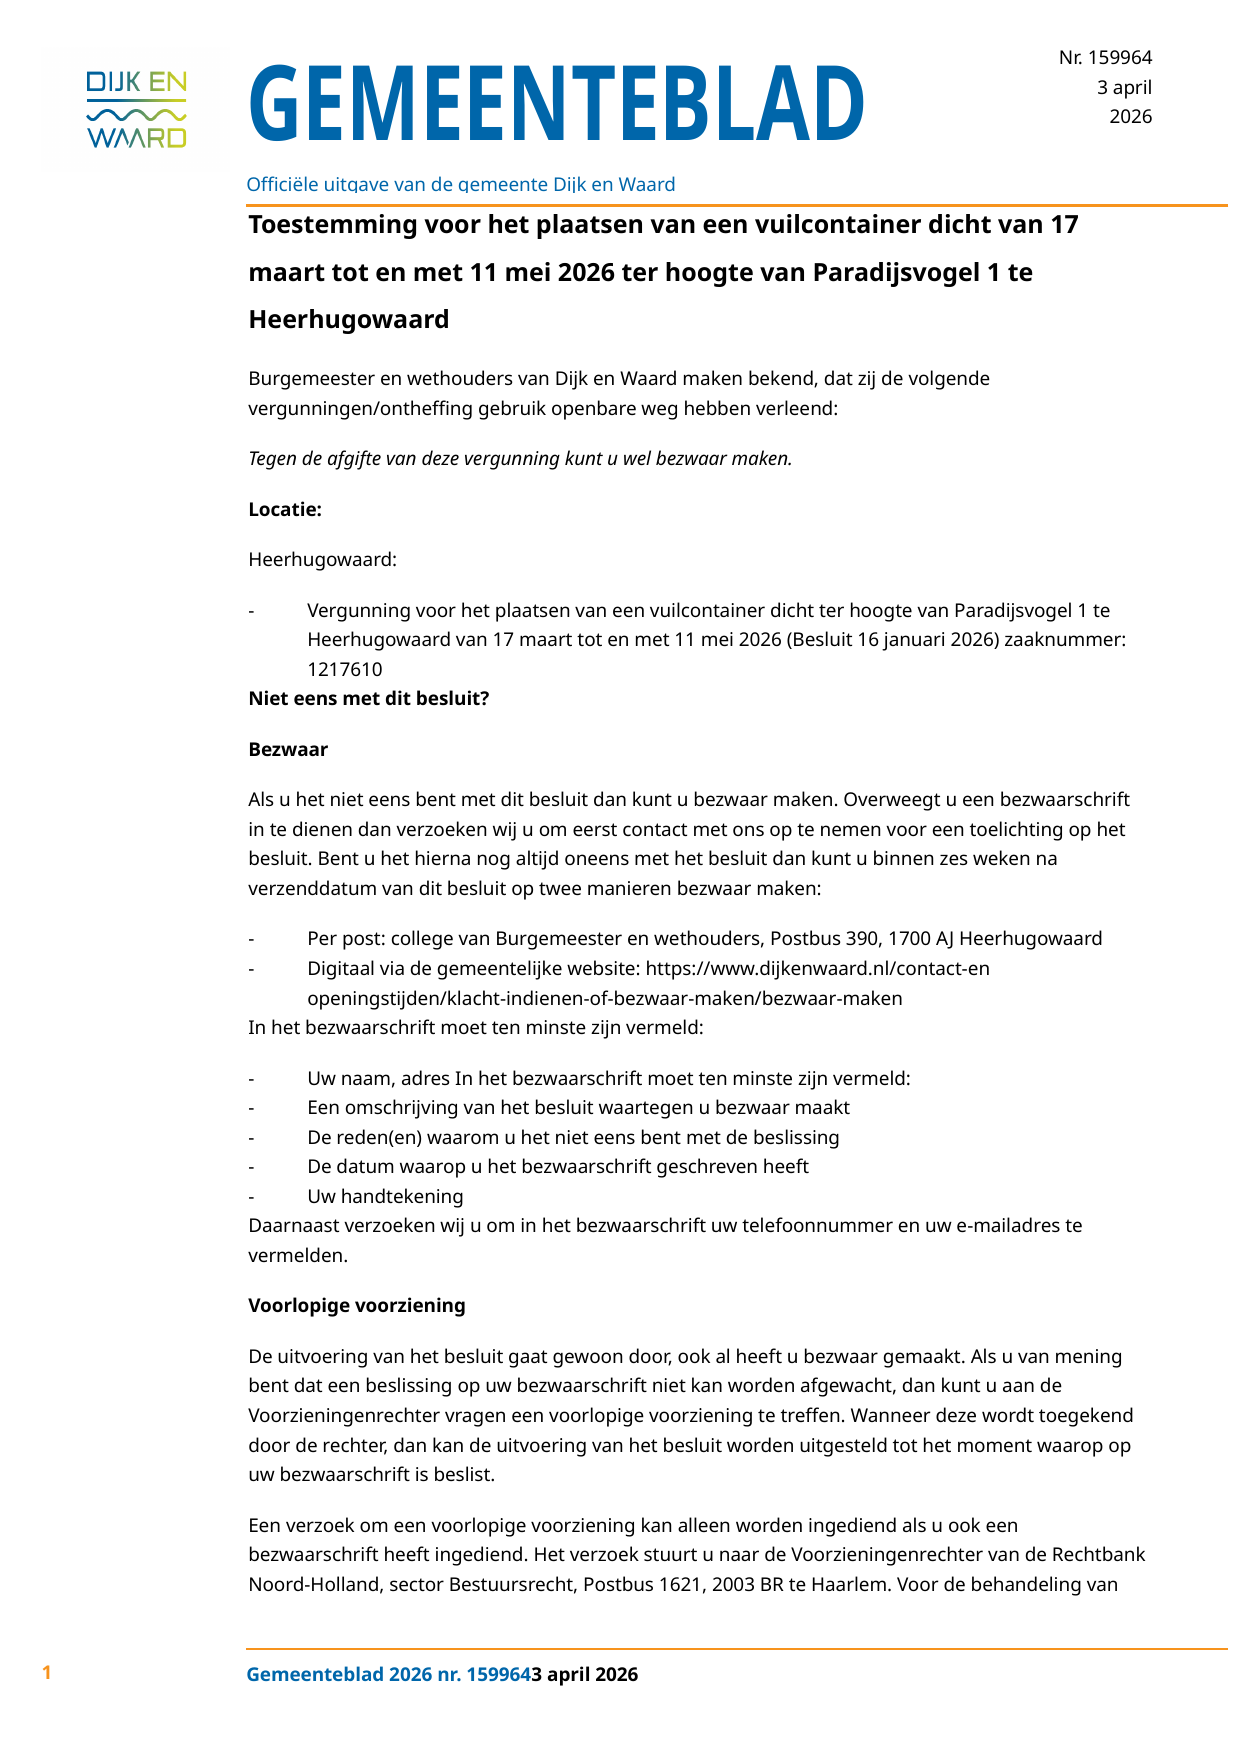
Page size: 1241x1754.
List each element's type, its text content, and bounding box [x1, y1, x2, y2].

list De datum waarop u het bezwaarschrift geschreven heeft [248, 1153, 1152, 1179]
text Een verzoek om een voorlopige voorziening kan alleen worden ingediend als u ook een bezwaarschrift heeft ingediend. Het verzoek stuurt u naar de Voorzieningenrechter van de Rechtbank Noord-Holland, sector Bestuursrecht, Postbus 1621, 2003 BR te Haarlem. Voor de behandeling van [248, 1512, 1152, 1597]
text Voorlopige voorziening [248, 1293, 1152, 1318]
list Uw handtekening [248, 1183, 1152, 1209]
list openingstijden/klacht-indienen-of-bezwaar-maken/bezwaar-maken [248, 985, 1152, 1010]
list Per post: college van Burgemeester en wethouders, Postbus 390, 1700 AJ Heerhugowaard [248, 926, 1152, 951]
list De reden(en) waarom u het niet eens bent met de beslissing [248, 1124, 1152, 1149]
text Locatie: [248, 496, 1152, 522]
text Tegen de afgifte van deze vergunning kunt u wel bezwaar maken. [248, 446, 1152, 471]
list Digitaal via de gemeentelijke website: https://www.dijkenwaard.nl/contact-en [248, 955, 1152, 981]
text In het bezwaarschrift moet ten minste zijn vermeld: [248, 1014, 1152, 1040]
text De uitvoering van het besluit gaat gewoon door, ook al heeft u bezwaar gemaakt. Als u van mening bent dat een beslissing op uw bezwaarschrift niet kan worden afgewacht, dan kunt u aan de Voorzieningenrechter vragen een voorlopige voorziening te treffen. Wanneer deze wordt toegekend door de rechter, dan kan de uitvoering van het besluit worden uitgesteld tot het moment waarop op uw bezwaarschrift is beslist. [248, 1343, 1152, 1487]
picture [41, 47, 231, 172]
list Een omschrijving van het besluit waartegen u bezwaar maakt [248, 1094, 1152, 1120]
text Toestemming voor het plaatsen van een vuilcontainer dicht van 17 maart tot en met 11 mei 2026 ter hoogte van Paradijsvogel 1 te Heerhugowaard [248, 207, 1152, 336]
text Als u het niet eens bent met dit besluit dan kunt u bezwaar maken. Overweegt u een bezwaarschrift in te dienen dan verzoeken wij u om eerst contact met ons op te nemen voor een toelichting op het besluit. Bent u het hierna nog altijd oneens met het besluit dan kunt u binnen zes weken na verzenddatum van dit besluit op twee manieren bezwaar maken: [248, 786, 1152, 901]
text Burgemeester en wethouders van Dijk en Waard maken bekend, dat zij de volgende vergunningen/ontheffing gebruik openbare weg hebben verleend: [248, 366, 1152, 421]
text Bezwaar [248, 736, 1152, 762]
list Vergunning voor het plaatsen van een vuilcontainer dicht ter hoogte van Paradijsvogel 1 te Heerhugowaard van 17 maart tot en met 11 mei 2026 (Besluit 16 januari 2026) zaaknummer: 1217610 [248, 597, 1152, 682]
list Uw naam, adres In het bezwaarschrift moet ten minste zijn vermeld: [248, 1065, 1152, 1090]
text Heerhugowaard: [248, 546, 1152, 572]
text Daarnaast verzoeken wij u om in het bezwaarschrift uw telefoonnummer en uw e-mailadres te vermelden. [248, 1213, 1152, 1268]
text Niet eens met dit besluit? [248, 686, 1152, 711]
